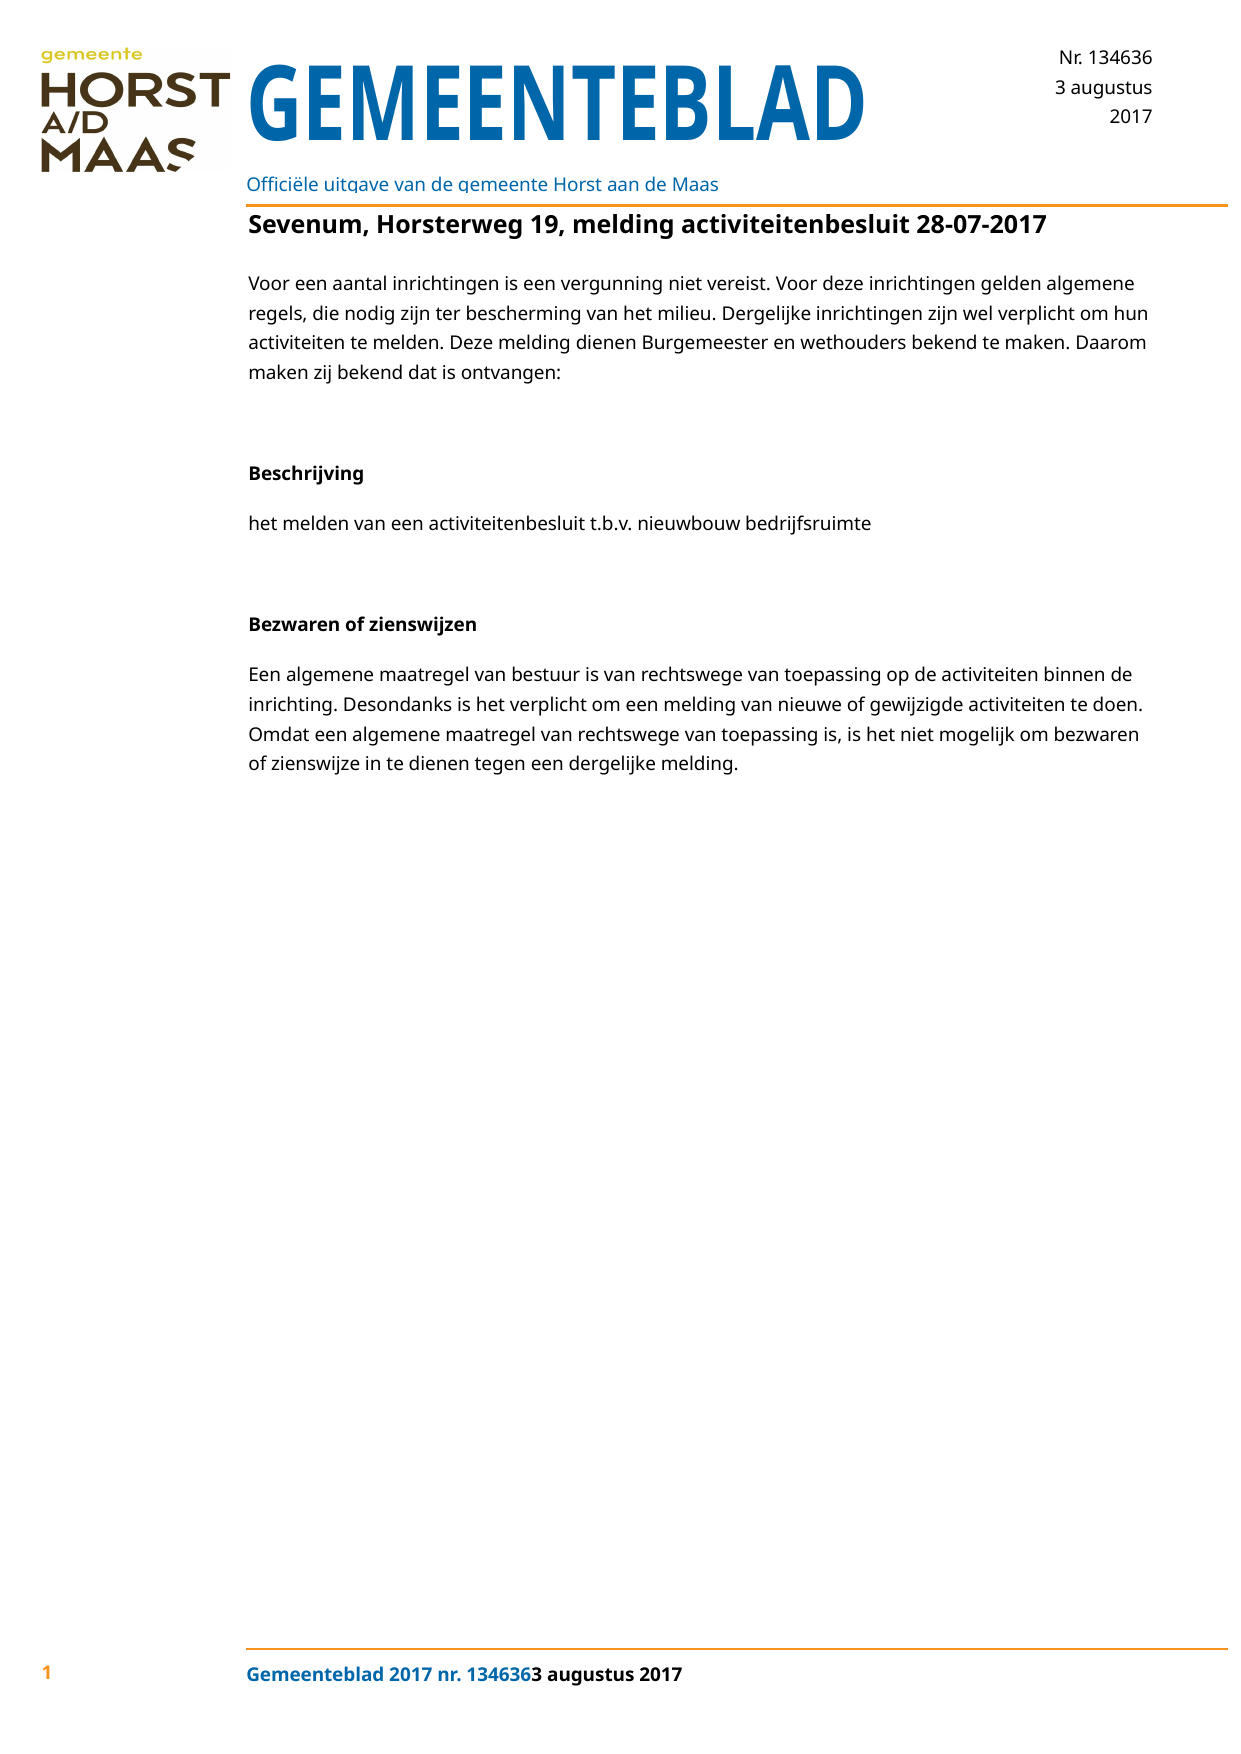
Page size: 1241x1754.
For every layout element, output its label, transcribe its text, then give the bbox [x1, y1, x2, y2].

text Een algemene maatregel van bestuur is van rechtswege van toepassing op de activiteiten binnen de inrichting. Desondanks is het verplicht om een melding van nieuwe of gewijzigde activiteiten te doen. Omdat een algemene maatregel van rechtswege van toepassing is, is het niet mogelijk om bezwaren of zienswijze in te dienen tegen een dergelijke melding. [248, 662, 1152, 776]
text Bezwaren of zienswijzen [248, 611, 1152, 637]
text het melden van een activiteitenbesluit t.b.v. nieuwbouw bedrijfsruimte [248, 510, 1152, 536]
picture [41, 47, 231, 172]
text Sevenum, Horsterweg 19, melding activiteitenbesluit 28-07-2017 [248, 207, 1152, 241]
text Beschrijving [248, 460, 1152, 486]
text Voor een aantal inrichtingen is een vergunning niet vereist. Voor deze inrichtingen gelden algemene regels, die nodig zijn ter bescherming van het milieu. Dergelijke inrichtingen zijn wel verplicht om hun activiteiten te melden. Deze melding dienen Burgemeester en wethouders bekend te maken. Daarom maken zij bekend dat is ontvangen: [248, 270, 1152, 385]
